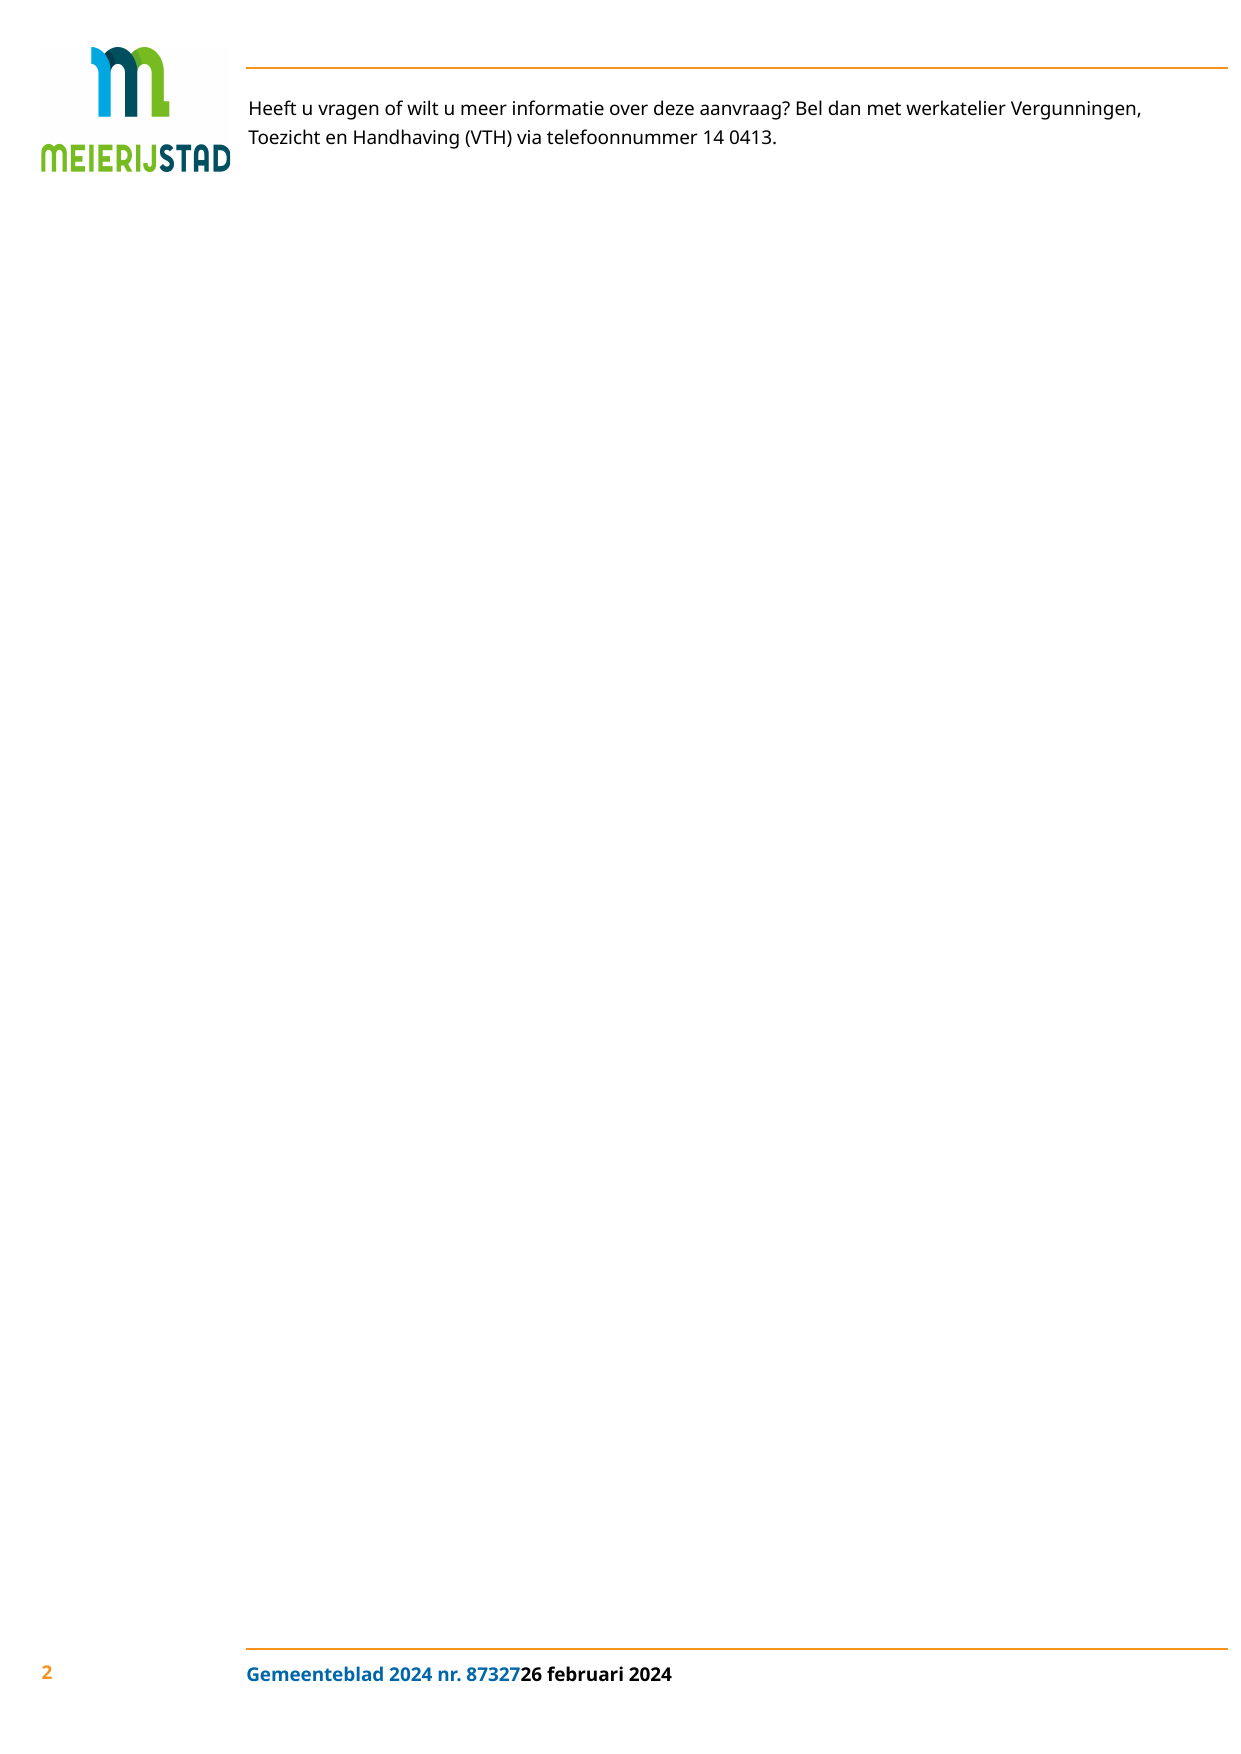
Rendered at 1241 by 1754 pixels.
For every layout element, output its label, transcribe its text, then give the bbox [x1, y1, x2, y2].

text Heeft u vragen of wilt u meer informatie over deze aanvraag? Bel dan met werkatelier Vergunningen, Toezicht en Handhaving (VTH) via telefoonnummer 14 0413. [248, 95, 1152, 150]
picture [41, 47, 231, 172]
